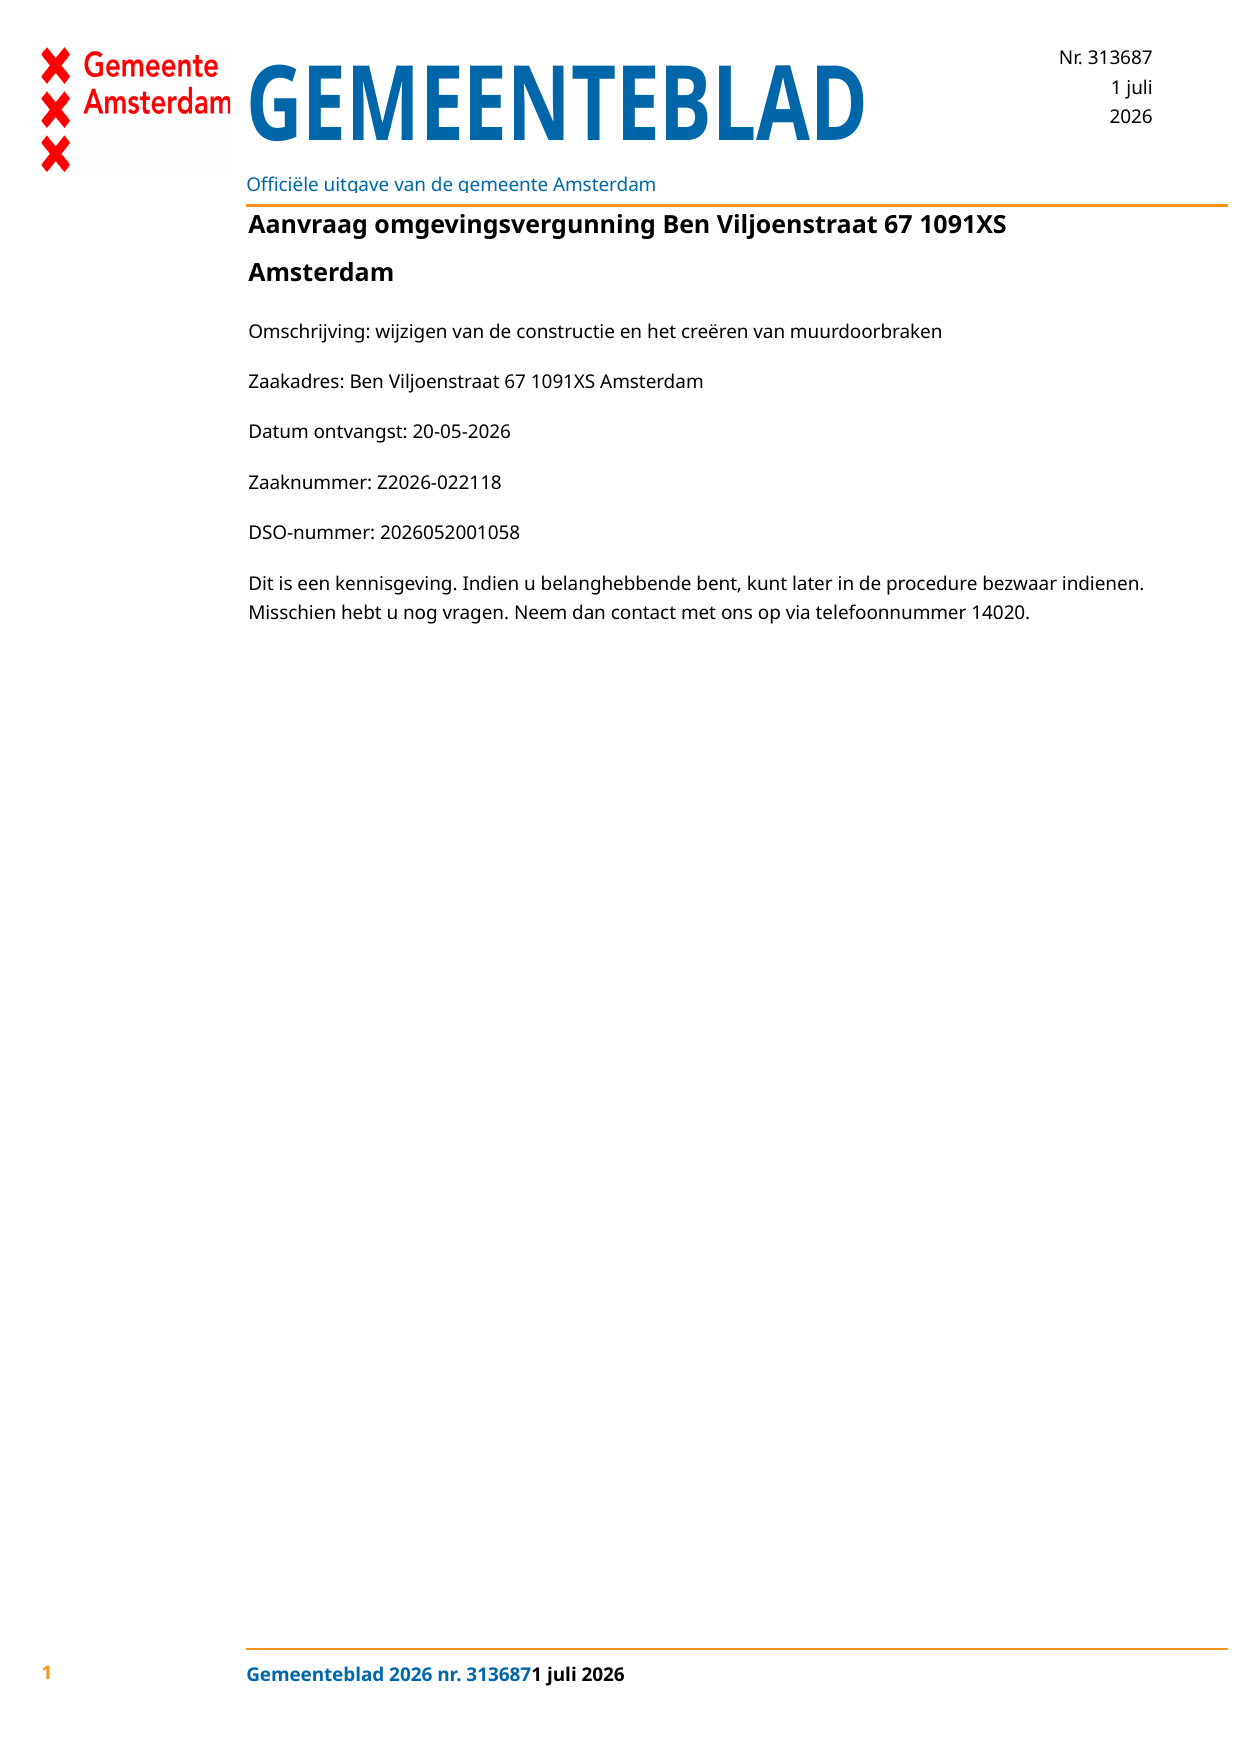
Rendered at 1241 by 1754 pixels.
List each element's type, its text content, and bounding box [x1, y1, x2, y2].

text Omschrijving: wijzigen van de constructie en het creëren van muurdoorbraken [248, 318, 1152, 344]
text Datum ontvangst: 20-05-2026 [248, 419, 1152, 444]
text Aanvraag omgevingsvergunning Ben Viljoenstraat 67 1091XS Amsterdam [248, 207, 1152, 288]
text Zaaknummer: Z2026-022118 [248, 469, 1152, 495]
text DSO-nummer: 2026052001058 [248, 519, 1152, 545]
text Dit is een kennisgeving. Indien u belanghebbende bent, kunt later in de procedure bezwaar indienen. Misschien hebt u nog vragen. Neem dan contact met ons op via telefoonnummer 14020. [248, 570, 1152, 625]
picture [41, 47, 231, 172]
text Zaakadres: Ben Viljoenstraat 67 1091XS Amsterdam [248, 368, 1152, 394]
